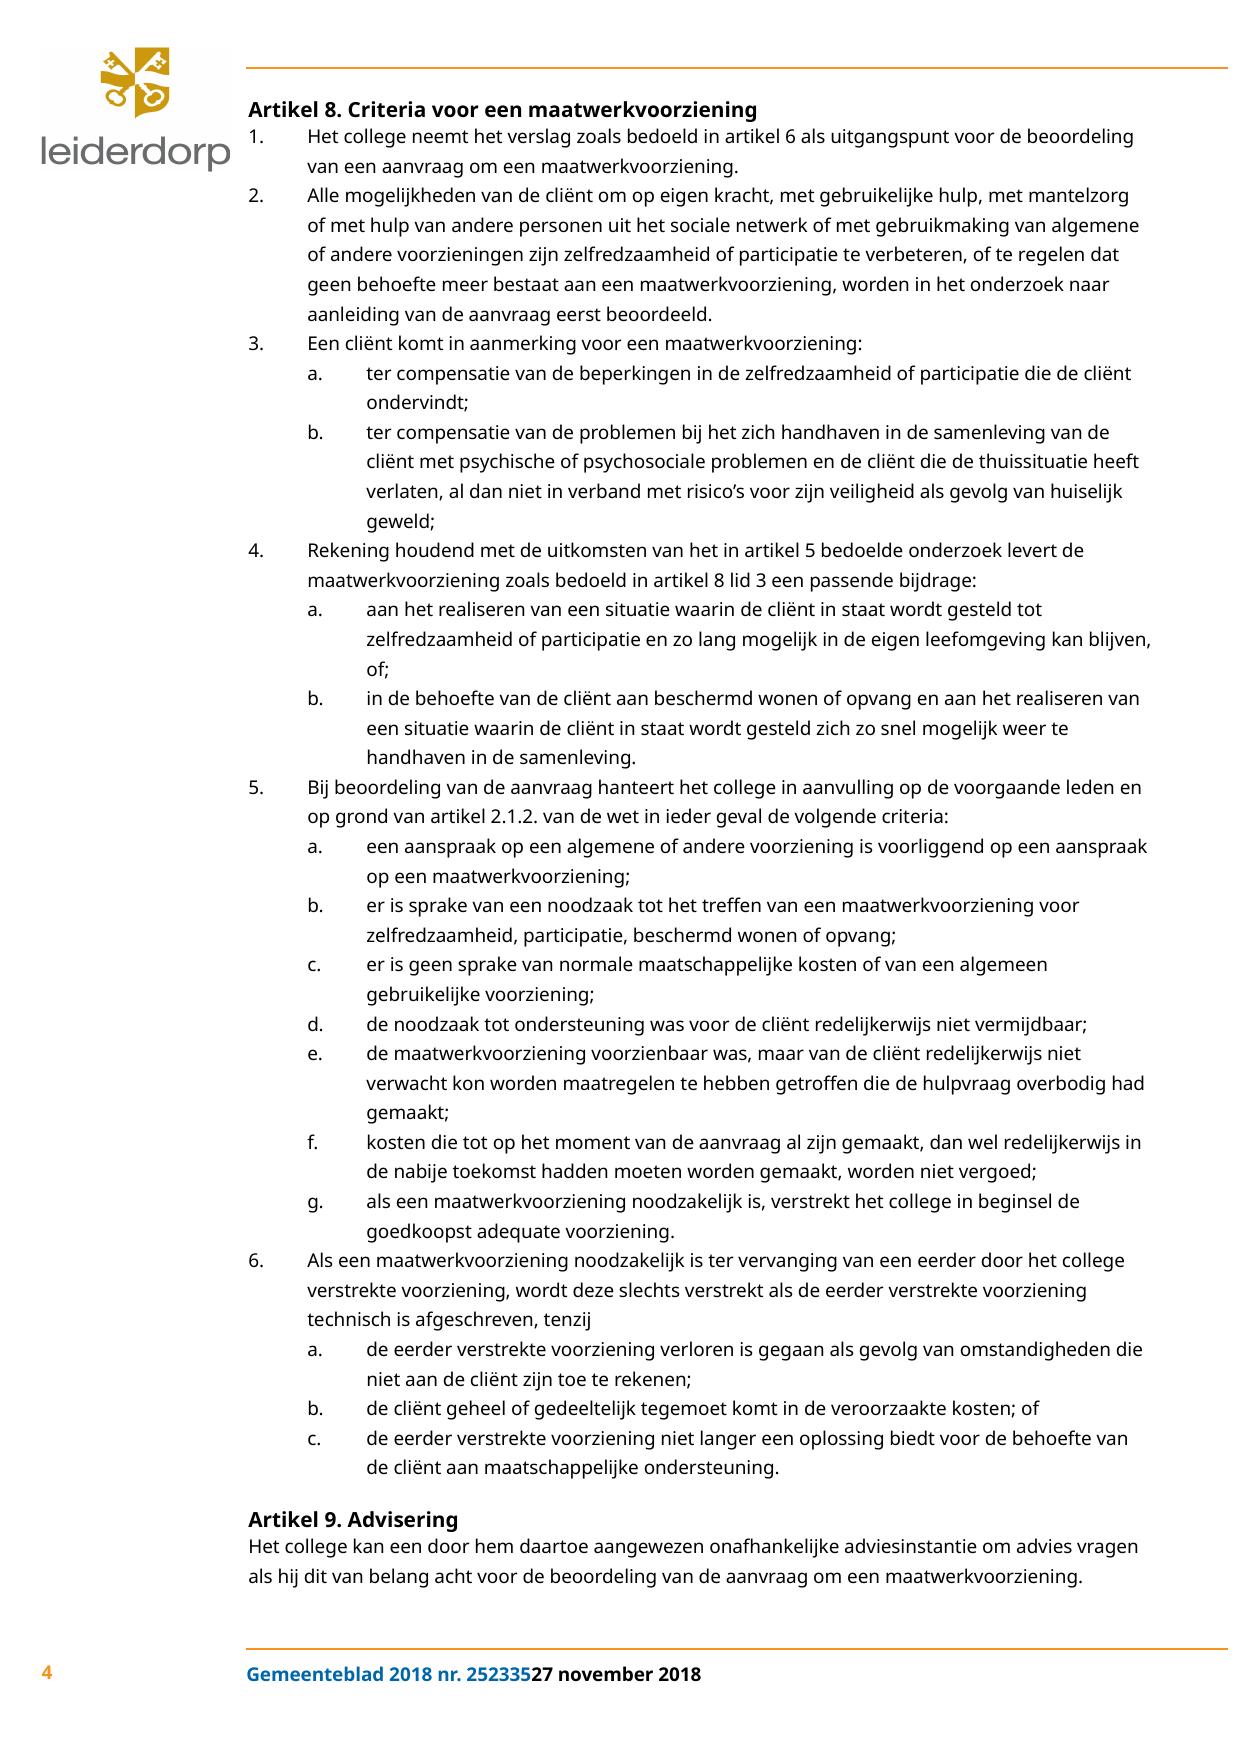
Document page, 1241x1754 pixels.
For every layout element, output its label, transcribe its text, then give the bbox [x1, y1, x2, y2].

text Het college kan een door hem daartoe aangewezen onafhankelijke adviesinstantie om advies vragen als hij dit van belang acht voor de beoordeling van de aanvraag om een maatwerkvoorziening. [248, 1533, 1152, 1589]
list als een maatwerkvoorziening noodzakelijk is, verstrekt het college in beginsel de goedkoopst adequate voorziening. [307, 1188, 1152, 1243]
list in de behoefte van de cliënt aan beschermd wonen of opvang en aan het realiseren van een situatie waarin de cliënt in staat wordt gesteld zich zo snel mogelijk weer te handhaven in de samenleving. [307, 685, 1152, 770]
list ter compensatie van de problemen bij het zich handhaven in de samenleving van de cliënt met psychische of psychosociale problemen en de cliënt die de thuissituatie heeft verlaten, al dan niet in verband met risico’s voor zijn veiligheid als gevolg van huiselijk geweld; [307, 419, 1152, 533]
list Alle mogelijkheden van de cliënt om op eigen kracht, met gebruikelijke hulp, met mantelzorg of met hulp van andere personen uit het sociale netwerk of met gebruikmaking van algemene of andere voorzieningen zijn zelfredzaamheid of participatie te verbeteren, of te regelen dat geen behoefte meer bestaat aan een maatwerkvoorziening, worden in het onderzoek naar aanleiding van de aanvraag eerst beoordeeld. [248, 182, 1152, 326]
list de eerder verstrekte voorziening niet langer een oplossing biedt voor de behoefte van de cliënt aan maatschappelijke ondersteuning. [307, 1425, 1152, 1480]
list de eerder verstrekte voorziening verloren is gegaan als gevolg van omstandigheden die niet aan de cliënt zijn toe te rekenen; [307, 1336, 1152, 1391]
list kosten die tot op het moment van de aanvraag al zijn gemaakt, dan wel redelijkerwijs in de nabije toekomst hadden moeten worden gemaakt, worden niet vergoed; [307, 1129, 1152, 1184]
list er is geen sprake van normale maatschappelijke kosten of van een algemeen gebruikelijke voorziening; [307, 952, 1152, 1007]
list de maatwerkvoorziening voorzienbaar was, maar van de cliënt redelijkerwijs niet verwacht kon worden maatregelen te hebben getroffen die de hulpvraag overbodig had gemaakt; [307, 1040, 1152, 1125]
list ter compensatie van de beperkingen in de zelfredzaamheid of participatie die de cliënt ondervindt; [307, 360, 1152, 415]
text Artikel 8. Criteria voor een maatwerkvoorziening [248, 95, 1152, 123]
list Als een maatwerkvoorziening noodzakelijk is ter vervanging van een eerder door het college verstrekte voorziening, wordt deze slechts verstrekt als de eerder verstrekte voorziening technisch is afgeschreven, tenzij [248, 1247, 1152, 1332]
list de noodzaak tot ondersteuning was voor de cliënt redelijkerwijs niet vermijdbaar; [307, 1011, 1152, 1036]
list er is sprake van een noodzaak tot het treffen van een maatwerkvoorziening voor zelfredzaamheid, participatie, beschermd wonen of opvang; [307, 892, 1152, 948]
list de cliënt geheel of gedeeltelijk tegemoet komt in de veroorzaakte kosten; of [307, 1395, 1152, 1421]
list een aanspraak op een algemene of andere voorziening is voorliggend op een aanspraak op een maatwerkvoorziening; [307, 833, 1152, 888]
list aan het realiseren van een situatie waarin de cliënt in staat wordt gesteld tot zelfredzaamheid of participatie en zo lang mogelijk in de eigen leefomgeving kan blijven, of; [307, 597, 1152, 681]
list Rekening houdend met de uitkomsten van het in artikel 5 bedoelde onderzoek levert de maatwerkvoorziening zoals bedoeld in artikel 8 lid 3 een passende bijdrage: [248, 537, 1152, 593]
text Artikel 9. Advisering [248, 1505, 1152, 1533]
list Het college neemt het verslag zoals bedoeld in artikel 6 als uitgangspunt voor de beoordeling van een aanvraag om een maatwerkvoorziening. [248, 123, 1152, 178]
list Een cliënt komt in aanmerking voor een maatwerkvoorziening: [248, 330, 1152, 356]
picture [41, 47, 231, 172]
list Bij beoordeling van de aanvraag hanteert het college in aanvulling op de voorgaande leden en op grond van artikel 2.1.2. van de wet in ieder geval de volgende criteria: [248, 774, 1152, 829]
